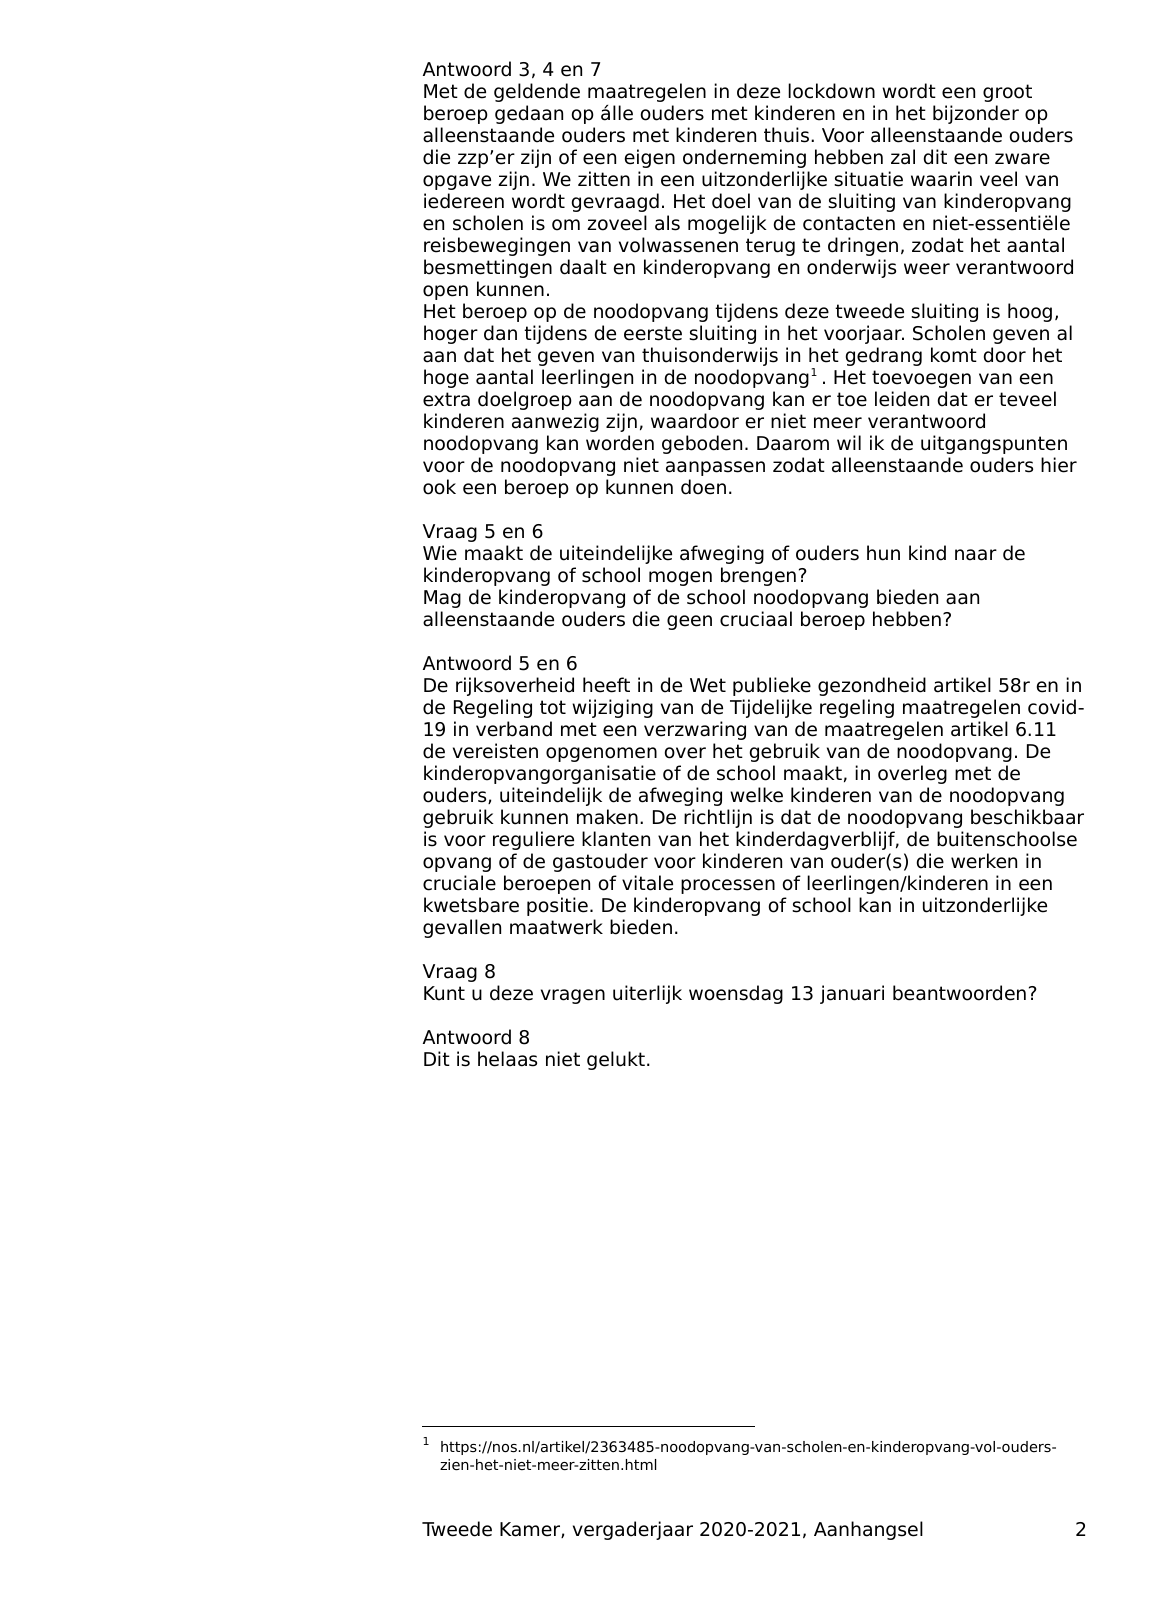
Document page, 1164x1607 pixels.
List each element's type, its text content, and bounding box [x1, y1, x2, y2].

text Mag de kinderopvang of de school noodopvang bieden aan alleenstaande ouders die geen cruciaal beroep hebben? [422, 587, 1087, 631]
text Antwoord 8 [422, 1027, 1087, 1049]
text Wie maakt de uiteindelijke afweging of ouders hun kind naar de kinderopvang of school mogen brengen? [422, 543, 1087, 587]
text Vraag 5 en 6 [422, 521, 1087, 543]
text Met de geldende maatregelen in deze lockdown wordt een groot beroep gedaan op álle ouders met kinderen en in het bijzonder op alleenstaande ouders met kinderen thuis. Voor alleenstaande ouders die zzp’er zijn of een eigen onderneming hebben zal dit een zware opgave zijn. We zitten in een uitzonderlijke situatie waarin veel van iedereen wordt gevraagd. Het doel van de sluiting van kinderopvang en scholen is om zoveel als mogelijk de contacten en niet-essentiële reisbewegingen van volwassenen terug te dringen, zodat het aantal besmettingen daalt en kinderopvang en onderwijs weer verantwoord open kunnen. [422, 81, 1087, 301]
text Kunt u deze vragen uiterlijk woensdag 13 januari beantwoorden? [422, 983, 1087, 1005]
text Vraag 8 [422, 961, 1087, 983]
text Het beroep op de noodopvang tijdens deze tweede sluiting is hoog, hoger dan tijdens de eerste sluiting in het voorjaar. Scholen geven al aan dat het geven van thuisonderwijs in het gedrang komt door het hoge aantal leerlingen in de noodopvang. Het toevoegen van een extra doelgroep aan de noodopvang kan er toe leiden dat er teveel kinderen aanwezig zijn, waardoor er niet meer verantwoord noodopvang kan worden geboden. Daarom wil ik de uitgangspunten voor de noodopvang niet aanpassen zodat alleenstaande ouders hier ook een beroep op kunnen doen. [422, 301, 1087, 499]
text Dit is helaas niet gelukt. [422, 1049, 1087, 1071]
text Antwoord 5 en 6 [422, 653, 1087, 675]
text https://nos.nl/artikel/2363485-noodopvang-van-scholen-en-kinderopvang-vol-ouders-zien-het-niet-meer-zitten.html [422, 1435, 1087, 1474]
text De rijksoverheid heeft in de Wet publieke gezondheid artikel 58r en in de Regeling tot wijziging van de Tijdelijke regeling maatregelen covid-19 in verband met een verzwaring van de maatregelen artikel 6.11 de vereisten opgenomen over het gebruik van de noodopvang. De kinderopvangorganisatie of de school maakt, in overleg met de ouders, uiteindelijk de afweging welke kinderen van de noodopvang gebruik kunnen maken. De richtlijn is dat de noodopvang beschikbaar is voor reguliere klanten van het kinderdagverblijf, de buitenschoolse opvang of de gastouder voor kinderen van ouder(s) die werken in cruciale beroepen of vitale processen of leerlingen/kinderen in een kwetsbare positie. De kinderopvang of school kan in uitzonderlijke gevallen maatwerk bieden. [422, 675, 1087, 939]
text Antwoord 3, 4 en 7 [422, 59, 1087, 81]
